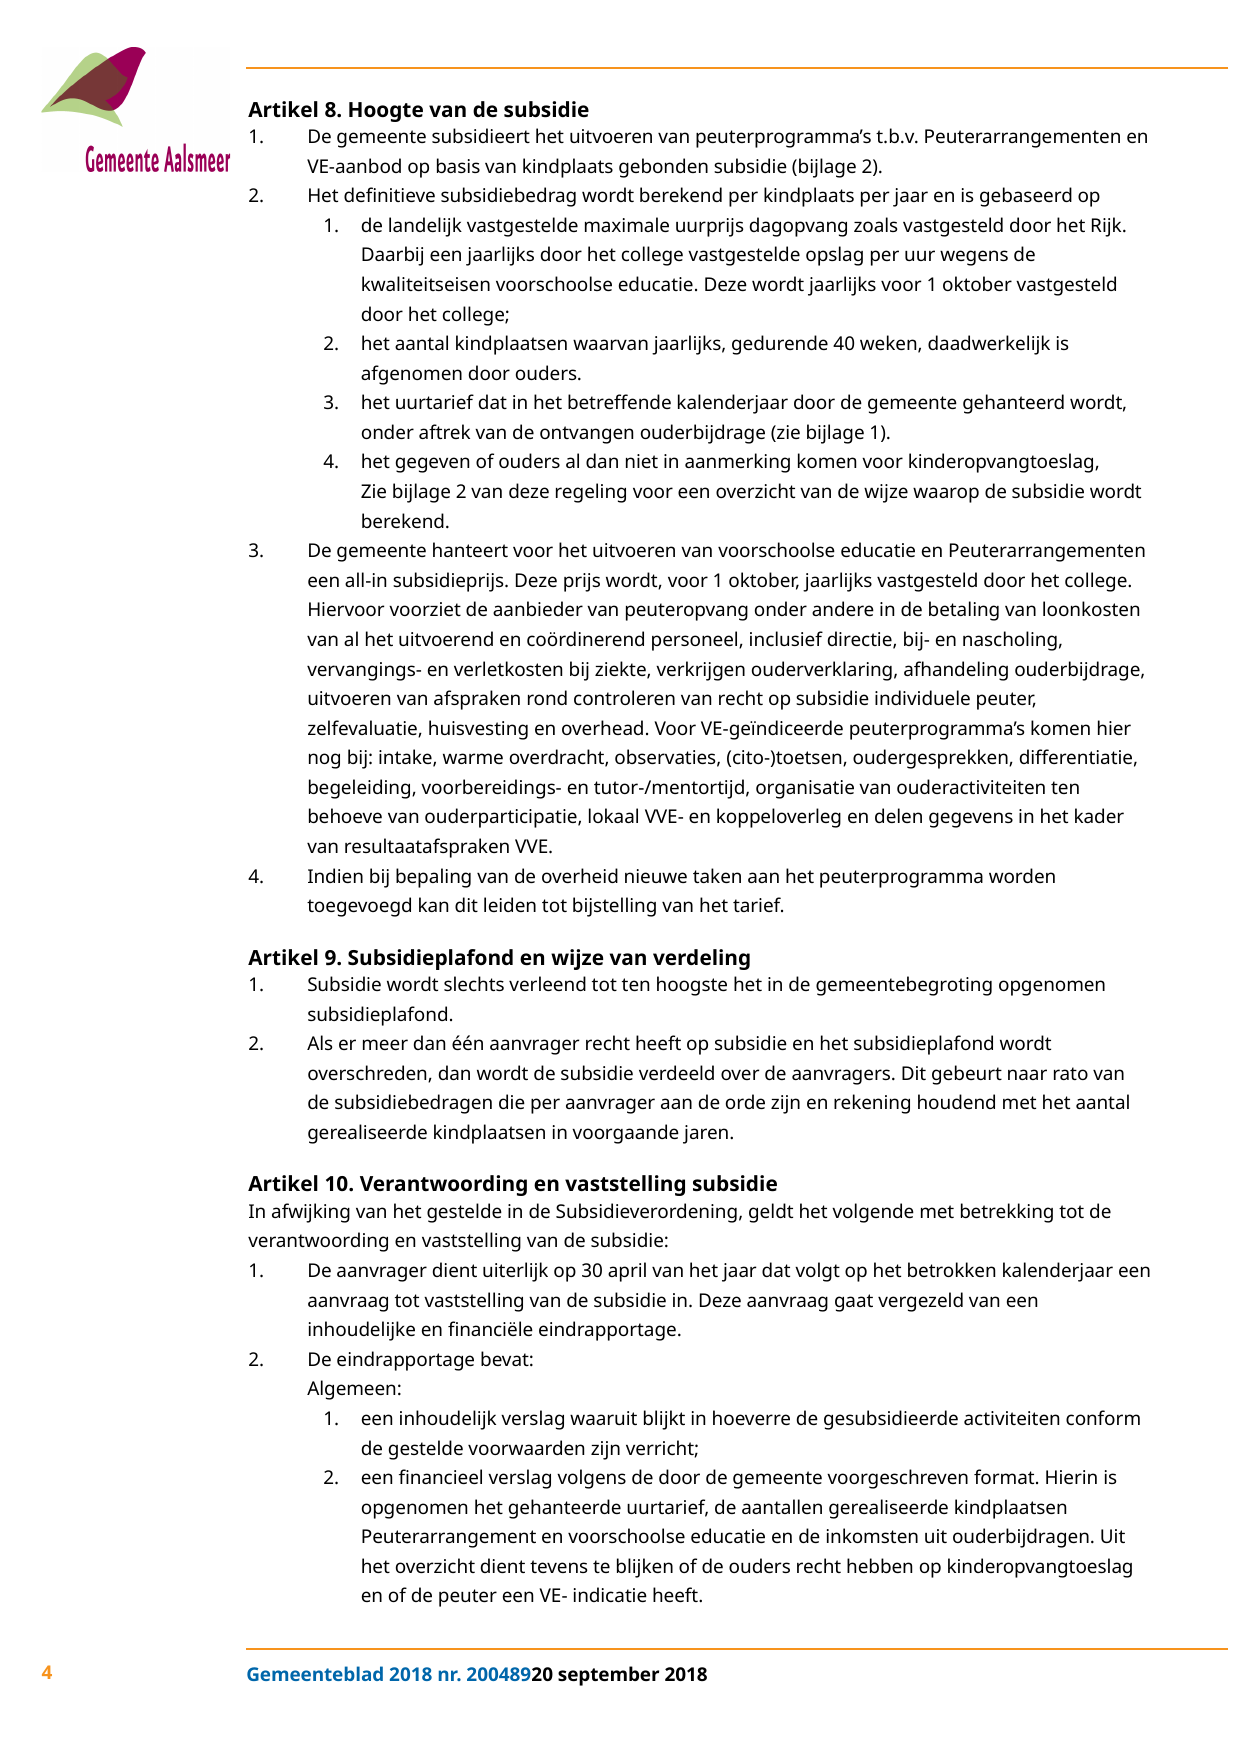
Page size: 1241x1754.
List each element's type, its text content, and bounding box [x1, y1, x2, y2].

list het uurtarief dat in het betreffende kalenderjaar door de gemeente gehanteerd wordt, onder aftrek van de ontvangen ouderbijdrage (zie bijlage 1). [323, 389, 1152, 445]
list een inhoudelijk verslag waaruit blijkt in hoeverre de gesubsidieerde activiteiten conform de gestelde voorwaarden zijn verricht; [323, 1405, 1152, 1460]
list Indien bij bepaling van de overheid nieuwe taken aan het peuterprogramma worden toegevoegd kan dit leiden tot bijstelling van het tarief. [248, 863, 1152, 918]
list De gemeente hanteert voor het uitvoeren van voorschoolse educatie en Peuterarrangementen een all-in subsidieprijs. Deze prijs wordt, voor 1 oktober, jaarlijks vastgesteld door het college. Hiervoor voorziet de aanbieder van peuteropvang onder andere in de betaling van loonkosten van al het uitvoerend en coördinerend personeel, inclusief directie, bij- en nascholing, vervangings- en verletkosten bij ziekte, verkrijgen ouderverklaring, afhandeling ouderbijdrage, uitvoeren van afspraken rond controleren van recht op subsidie individuele peuter, zelfevaluatie, huisvesting en overhead. Voor VE-geïndiceerde peuterprogramma’s komen hier nog bij: intake, warme overdracht, observaties, (cito-)toetsen, oudergesprekken, differentiatie, begeleiding, voorbereidings- en tutor-/mentortijd, organisatie van ouderactiviteiten ten behoeve van ouderparticipatie, lokaal VVE- en koppeloverleg en delen gegevens in het kader van resultaatafspraken VVE. [248, 537, 1152, 859]
list Het definitieve subsidiebedrag wordt berekend per kindplaats per jaar en is gebaseerd op [248, 182, 1152, 208]
picture [41, 47, 231, 172]
text Artikel 9. Subsidieplafond en wijze van verdeling [248, 943, 1152, 971]
list Zie bijlage 2 van deze regeling voor een overzicht van de wijze waarop de subsidie wordt berekend. [323, 478, 1152, 533]
list Algemeen: [248, 1376, 1152, 1401]
list De aanvrager dient uiterlijk op 30 april van het jaar dat volgt op het betrokken kalenderjaar een aanvraag tot vaststelling van de subsidie in. Deze aanvraag gaat vergezeld van een inhoudelijke en financiële eindrapportage. [248, 1257, 1152, 1342]
list De eindrapportage bevat: [248, 1346, 1152, 1372]
list het gegeven of ouders al dan niet in aanmerking komen voor kinderopvangtoeslag, [323, 449, 1152, 474]
list De gemeente subsidieert het uitvoeren van peuterprogramma’s t.b.v. Peuterarrangementen en VE-aanbod op basis van kindplaats gebonden subsidie (bijlage 2). [248, 123, 1152, 178]
list het aantal kindplaatsen waarvan jaarlijks, gedurende 40 weken, daadwerkelijk is afgenomen door ouders. [323, 330, 1152, 386]
text In afwijking van het gestelde in de Subsidieverordening, geldt het volgende met betrekking tot de verantwoording en vaststelling van de subsidie: [248, 1198, 1152, 1253]
list Subsidie wordt slechts verleend tot ten hoogste het in de gemeentebegroting opgenomen subsidieplafond. [248, 971, 1152, 1027]
list een financieel verslag volgens de door de gemeente voorgeschreven format. Hierin is opgenomen het gehanteerde uurtarief, de aantallen gerealiseerde kindplaatsen Peuterarrangement en voorschoolse educatie en de inkomsten uit ouderbijdragen. Uit het overzicht dient tevens te blijken of de ouders recht hebben op kinderopvangtoeslag en of de peuter een VE- indicatie heeft. [323, 1464, 1152, 1608]
list de landelijk vastgestelde maximale uurprijs dagopvang zoals vastgesteld door het Rijk. Daarbij een jaarlijks door het college vastgestelde opslag per uur wegens de kwaliteitseisen voorschoolse educatie. Deze wordt jaarlijks voor 1 oktober vastgesteld door het college; [323, 212, 1152, 326]
list Als er meer dan één aanvrager recht heeft op subsidie en het subsidieplafond wordt overschreden, dan wordt de subsidie verdeeld over de aanvragers. Dit gebeurt naar rato van de subsidiebedragen die per aanvrager aan de orde zijn en rekening houdend met het aantal gerealiseerde kindplaatsen in voorgaande jaren. [248, 1030, 1152, 1145]
text Artikel 8. Hoogte van de subsidie [248, 95, 1152, 123]
text Artikel 10. Verantwoording en vaststelling subsidie [248, 1169, 1152, 1198]
